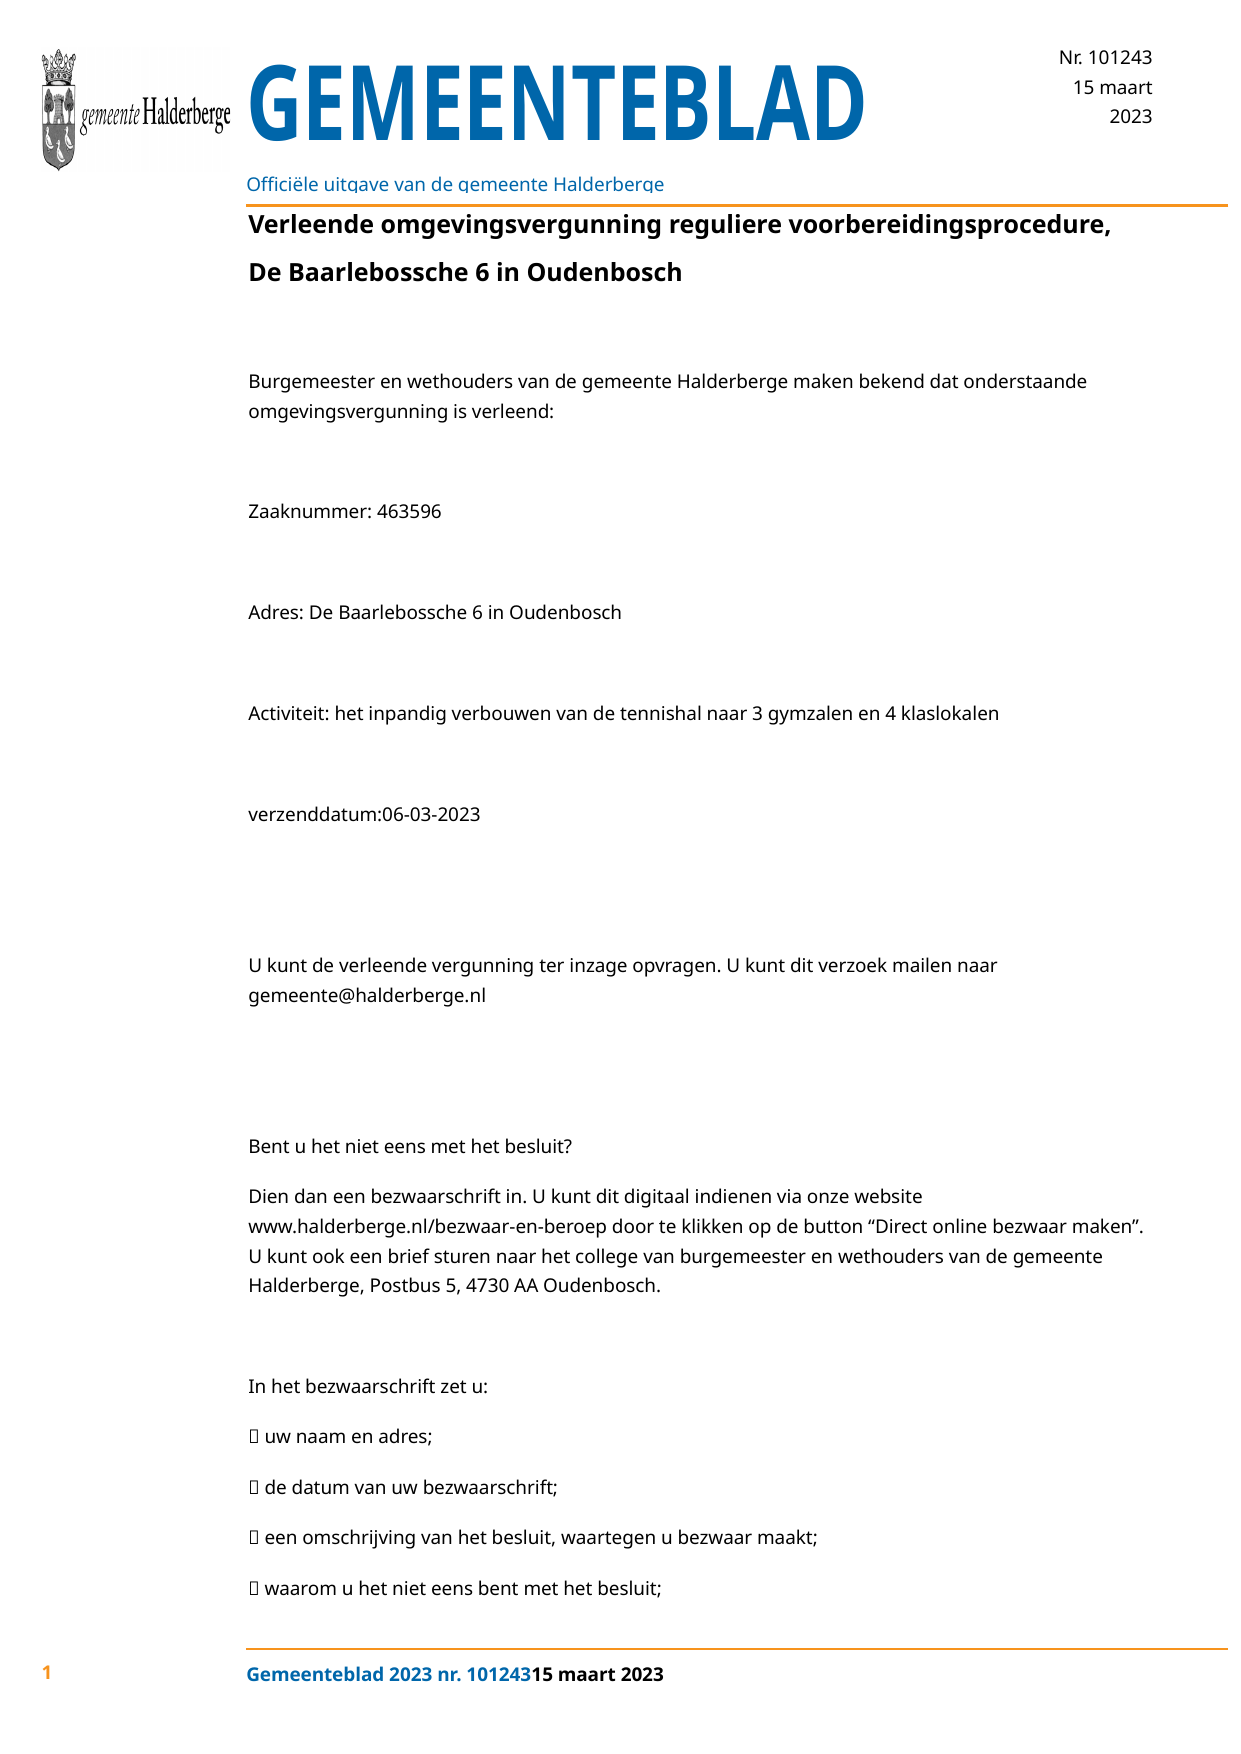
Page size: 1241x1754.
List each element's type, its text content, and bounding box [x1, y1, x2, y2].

picture [41, 47, 231, 172]
text  de datum van uw bezwaarschrift; [248, 1474, 1152, 1500]
text  een omschrijving van het besluit, waartegen u bezwaar maakt; [248, 1524, 1152, 1550]
text Zaaknummer: 463596 [248, 499, 1152, 524]
text In het bezwaarschrift zet u: [248, 1373, 1152, 1399]
text Dien dan een bezwaarschrift in. U kunt dit digitaal indienen via onze website www.halderberge.nl/bezwaar-en-beroep door te klikken op de button “Direct online bezwaar maken”. U kunt ook een brief sturen naar het college van burgemeester en wethouders van de gemeente Halderberge, Postbus 5, 4730 AA Oudenbosch. [248, 1184, 1152, 1298]
text Bent u het niet eens met het besluit? [248, 1133, 1152, 1159]
text Burgemeester en wethouders van de gemeente Halderberge maken bekend dat onderstaande omgevingsvergunning is verleend: [248, 368, 1152, 424]
text  waarom u het niet eens bent met het besluit; [248, 1575, 1152, 1601]
text U kunt de verleende vergunning ter inzage opvragen. U kunt dit verzoek mailen naar gemeente@halderberge.nl [248, 952, 1152, 1008]
text Verleende omgevingsvergunning reguliere voorbereidingsprocedure, De Baarlebossche 6 in Oudenbosch [248, 207, 1152, 288]
text verzenddatum:06-03-2023 [248, 801, 1152, 827]
text Adres: De Baarlebossche 6 in Oudenbosch [248, 599, 1152, 625]
text Activiteit: het inpandig verbouwen van de tennishal naar 3 gymzalen en 4 klaslokalen [248, 700, 1152, 726]
text  uw naam en adres; [248, 1424, 1152, 1449]
